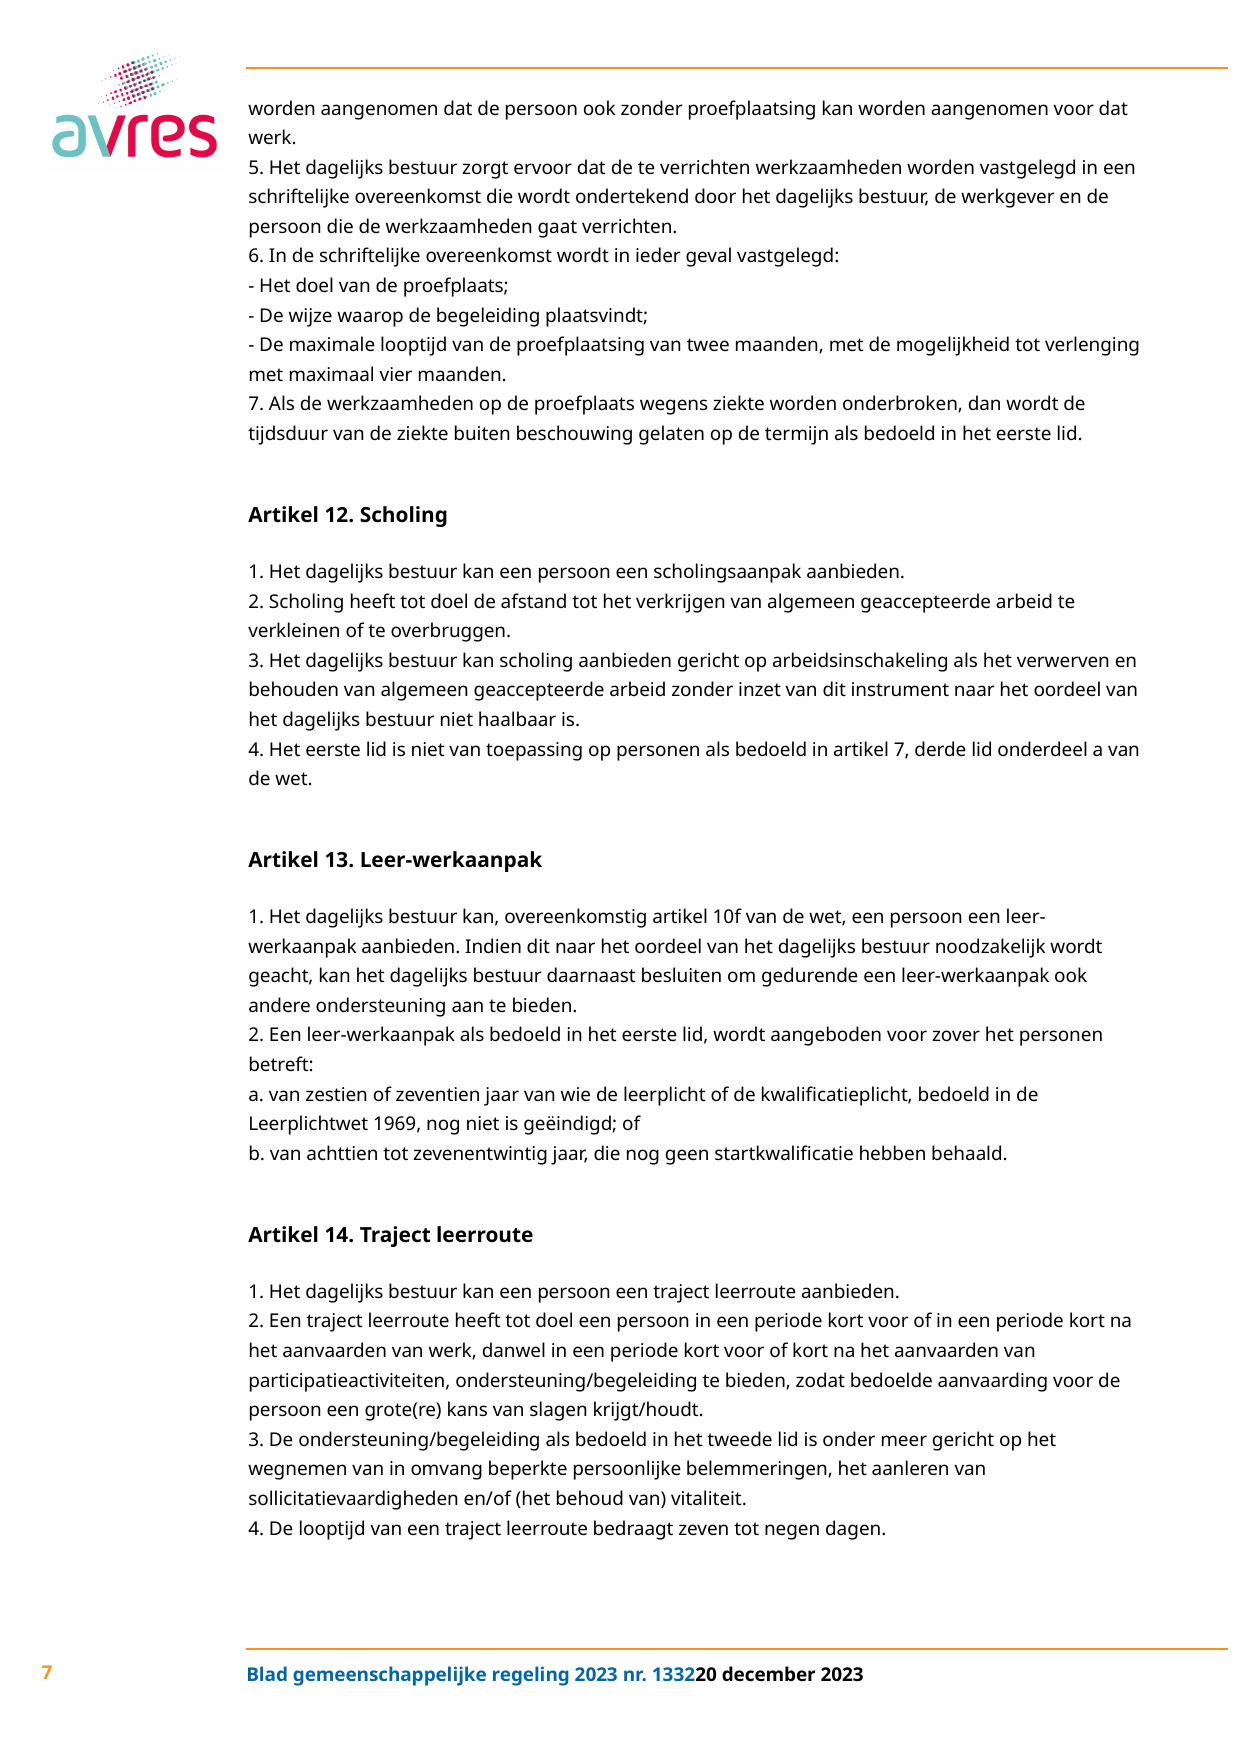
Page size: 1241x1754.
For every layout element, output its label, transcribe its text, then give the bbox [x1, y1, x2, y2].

text 1. Het dagelijks bestuur kan, overeenkomstig artikel 10f van de wet, een persoon een leer-werkaanpak aanbieden. Indien dit naar het oordeel van het dagelijks bestuur noodzakelijk wordt geacht, kan het dagelijks bestuur daarnaast besluiten om gedurende een leer-werkaanpak ook andere ondersteuning aan te bieden. [248, 903, 1152, 1018]
picture [41, 47, 231, 172]
text Artikel 13. Leer-werkaanpak [248, 845, 1152, 874]
text Artikel 14. Traject leerroute [248, 1220, 1152, 1248]
text worden aangenomen dat de persoon ook zonder proefplaatsing kan worden aangenomen voor dat werk. [248, 95, 1152, 150]
text 1. Het dagelijks bestuur kan een persoon een scholingsaanpak aanbieden. [248, 558, 1152, 584]
text 1. Het dagelijks bestuur kan een persoon een traject leerroute aanbieden. [248, 1278, 1152, 1304]
text 4. Het eerste lid is niet van toepassing op personen als bedoeld in artikel 7, derde lid onderdeel a van de wet. [248, 736, 1152, 791]
text 3. De ondersteuning/begeleiding als bedoeld in het tweede lid is onder meer gericht op het wegnemen van in omvang beperkte persoonlijke belemmeringen, het aanleren van sollicitatievaardigheden en/of (het behoud van) vitaliteit. [248, 1426, 1152, 1511]
text - Het doel van de proefplaats; [248, 272, 1152, 298]
text 2. Een traject leerroute heeft tot doel een persoon in een periode kort voor of in een periode kort na het aanvaarden van werk, danwel in een periode kort voor of kort na het aanvaarden van participatieactiviteiten, ondersteuning/begeleiding te bieden, zodat bedoelde aanvaarding voor de persoon een grote(re) kans van slagen krijgt/houdt. [248, 1308, 1152, 1422]
text 4. De looptijd van een traject leerroute bedraagt zeven tot negen dagen. [248, 1515, 1152, 1540]
text b. van achttien tot zevenentwintig jaar, die nog geen startkwalificatie hebben behaald. [248, 1140, 1152, 1166]
text 7. Als de werkzaamheden op de proefplaats wegens ziekte worden onderbroken, dan wordt de tijdsduur van de ziekte buiten beschouwing gelaten op de termijn als bedoeld in het eerste lid. [248, 391, 1152, 446]
text Artikel 12. Scholing [248, 500, 1152, 529]
text 5. Het dagelijks bestuur zorgt ervoor dat de te verrichten werkzaamheden worden vastgelegd in een schriftelijke overeenkomst die wordt ondertekend door het dagelijks bestuur, de werkgever en de persoon die de werkzaamheden gaat verrichten. [248, 154, 1152, 239]
text 2. Een leer-werkaanpak als bedoeld in het eerste lid, wordt aangeboden voor zover het personen betreft: [248, 1022, 1152, 1077]
text a. van zestien of zeventien jaar van wie de leerplicht of de kwalificatieplicht, bedoeld in de Leerplichtwet 1969, nog niet is geëindigd; of [248, 1081, 1152, 1136]
text - De wijze waarop de begeleiding plaatsvindt; [248, 302, 1152, 328]
text 2. Scholing heeft tot doel de afstand tot het verkrijgen van algemeen geaccepteerde arbeid te verkleinen of te overbruggen. [248, 588, 1152, 643]
text - De maximale looptijd van de proefplaatsing van twee maanden, met de mogelijkheid tot verlenging met maximaal vier maanden. [248, 331, 1152, 387]
text 3. Het dagelijks bestuur kan scholing aanbieden gericht op arbeidsinschakeling als het verwerven en behouden van algemeen geaccepteerde arbeid zonder inzet van dit instrument naar het oordeel van het dagelijks bestuur niet haalbaar is. [248, 647, 1152, 732]
text 6. In de schriftelijke overeenkomst wordt in ieder geval vastgelegd: [248, 243, 1152, 268]
